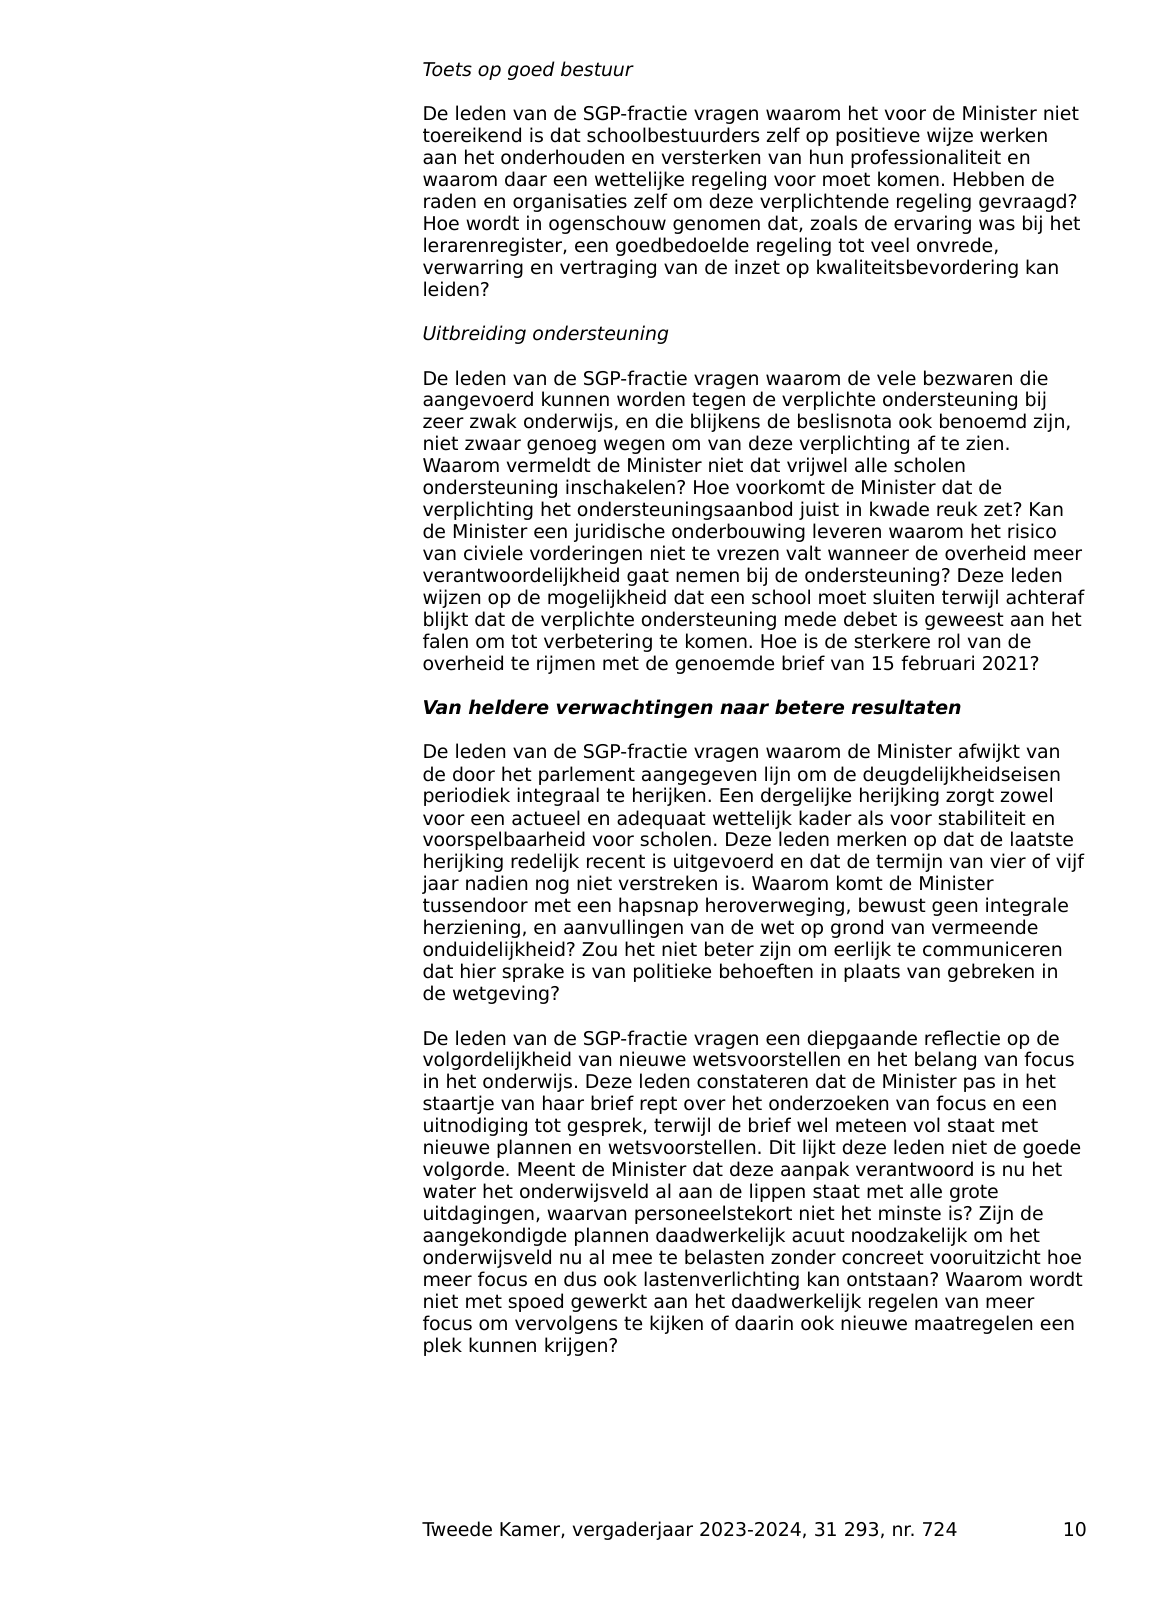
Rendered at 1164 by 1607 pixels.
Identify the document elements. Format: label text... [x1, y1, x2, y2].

subtitle Uitbreiding ondersteuning [422, 323, 1087, 345]
text De leden van de SGP-fractie vragen waarom het voor de Minister niet toereikend is dat schoolbestuurders zelf op positieve wijze werken aan het onderhouden en versterken van hun professionaliteit en waarom daar een wettelijke regeling voor moet komen. Hebben de raden en organisaties zelf om deze verplichtende regeling gevraagd? Hoe wordt in ogenschouw genomen dat, zoals de ervaring was bij het lerarenregister, een goedbedoelde regeling tot veel onvrede, verwarring en vertraging van de inzet op kwaliteitsbevordering kan leiden? [422, 103, 1087, 301]
subtitle Toets op goed bestuur [422, 59, 1087, 81]
text De leden van de SGP-fractie vragen een diepgaande reflectie op de volgordelijkheid van nieuwe wetsvoorstellen en het belang van focus in het onderwijs. Deze leden constateren dat de Minister pas in het staartje van haar brief rept over het onderzoeken van focus en een uitnodiging tot gesprek, terwijl de brief wel meteen vol staat met nieuwe plannen en wetsvoorstellen. Dit lijkt deze leden niet de goede volgorde. Meent de Minister dat deze aanpak verantwoord is nu het water het onderwijsveld al aan de lippen staat met alle grote uitdagingen, waarvan personeelstekort niet het minste is? Zijn de aangekondigde plannen daadwerkelijk acuut noodzakelijk om het onderwijsveld nu al mee te belasten zonder concreet vooruitzicht hoe meer focus en dus ook lastenverlichting kan ontstaan? Waarom wordt niet met spoed gewerkt aan het daadwerkelijk regelen van meer focus om vervolgens te kijken of daarin ook nieuwe maatregelen een plek kunnen krijgen? [422, 1027, 1087, 1357]
text De leden van de SGP-fractie vragen waarom de Minister afwijkt van de door het parlement aangegeven lijn om de deugdelijkheidseisen periodiek integraal te herijken. Een dergelijke herijking zorgt zowel voor een actueel en adequaat wettelijk kader als voor stabiliteit en voorspelbaarheid voor scholen. Deze leden merken op dat de laatste herijking redelijk recent is uitgevoerd en dat de termijn van vier of vijf jaar nadien nog niet verstreken is. Waarom komt de Minister tussendoor met een hapsnap heroverweging, bewust geen integrale herziening, en aanvullingen van de wet op grond van vermeende onduidelijkheid? Zou het niet beter zijn om eerlijk te communiceren dat hier sprake is van politieke behoeften in plaats van gebreken in de wetgeving? [422, 741, 1087, 1005]
subtitle Van heldere verwachtingen naar betere resultaten [422, 697, 1087, 719]
text De leden van de SGP-fractie vragen waarom de vele bezwaren die aangevoerd kunnen worden tegen de verplichte ondersteuning bij zeer zwak onderwijs, en die blijkens de beslisnota ook benoemd zijn, niet zwaar genoeg wegen om van deze verplichting af te zien. Waarom vermeldt de Minister niet dat vrijwel alle scholen ondersteuning inschakelen? Hoe voorkomt de Minister dat de verplichting het ondersteuningsaanbod juist in kwade reuk zet? Kan de Minister een juridische onderbouwing leveren waarom het risico van civiele vorderingen niet te vrezen valt wanneer de overheid meer verantwoordelijkheid gaat nemen bij de ondersteuning? Deze leden wijzen op de mogelijkheid dat een school moet sluiten terwijl achteraf blijkt dat de verplichte ondersteuning mede debet is geweest aan het falen om tot verbetering te komen. Hoe is de sterkere rol van de overheid te rijmen met de genoemde brief van 15 februari 2021? [422, 367, 1087, 675]
